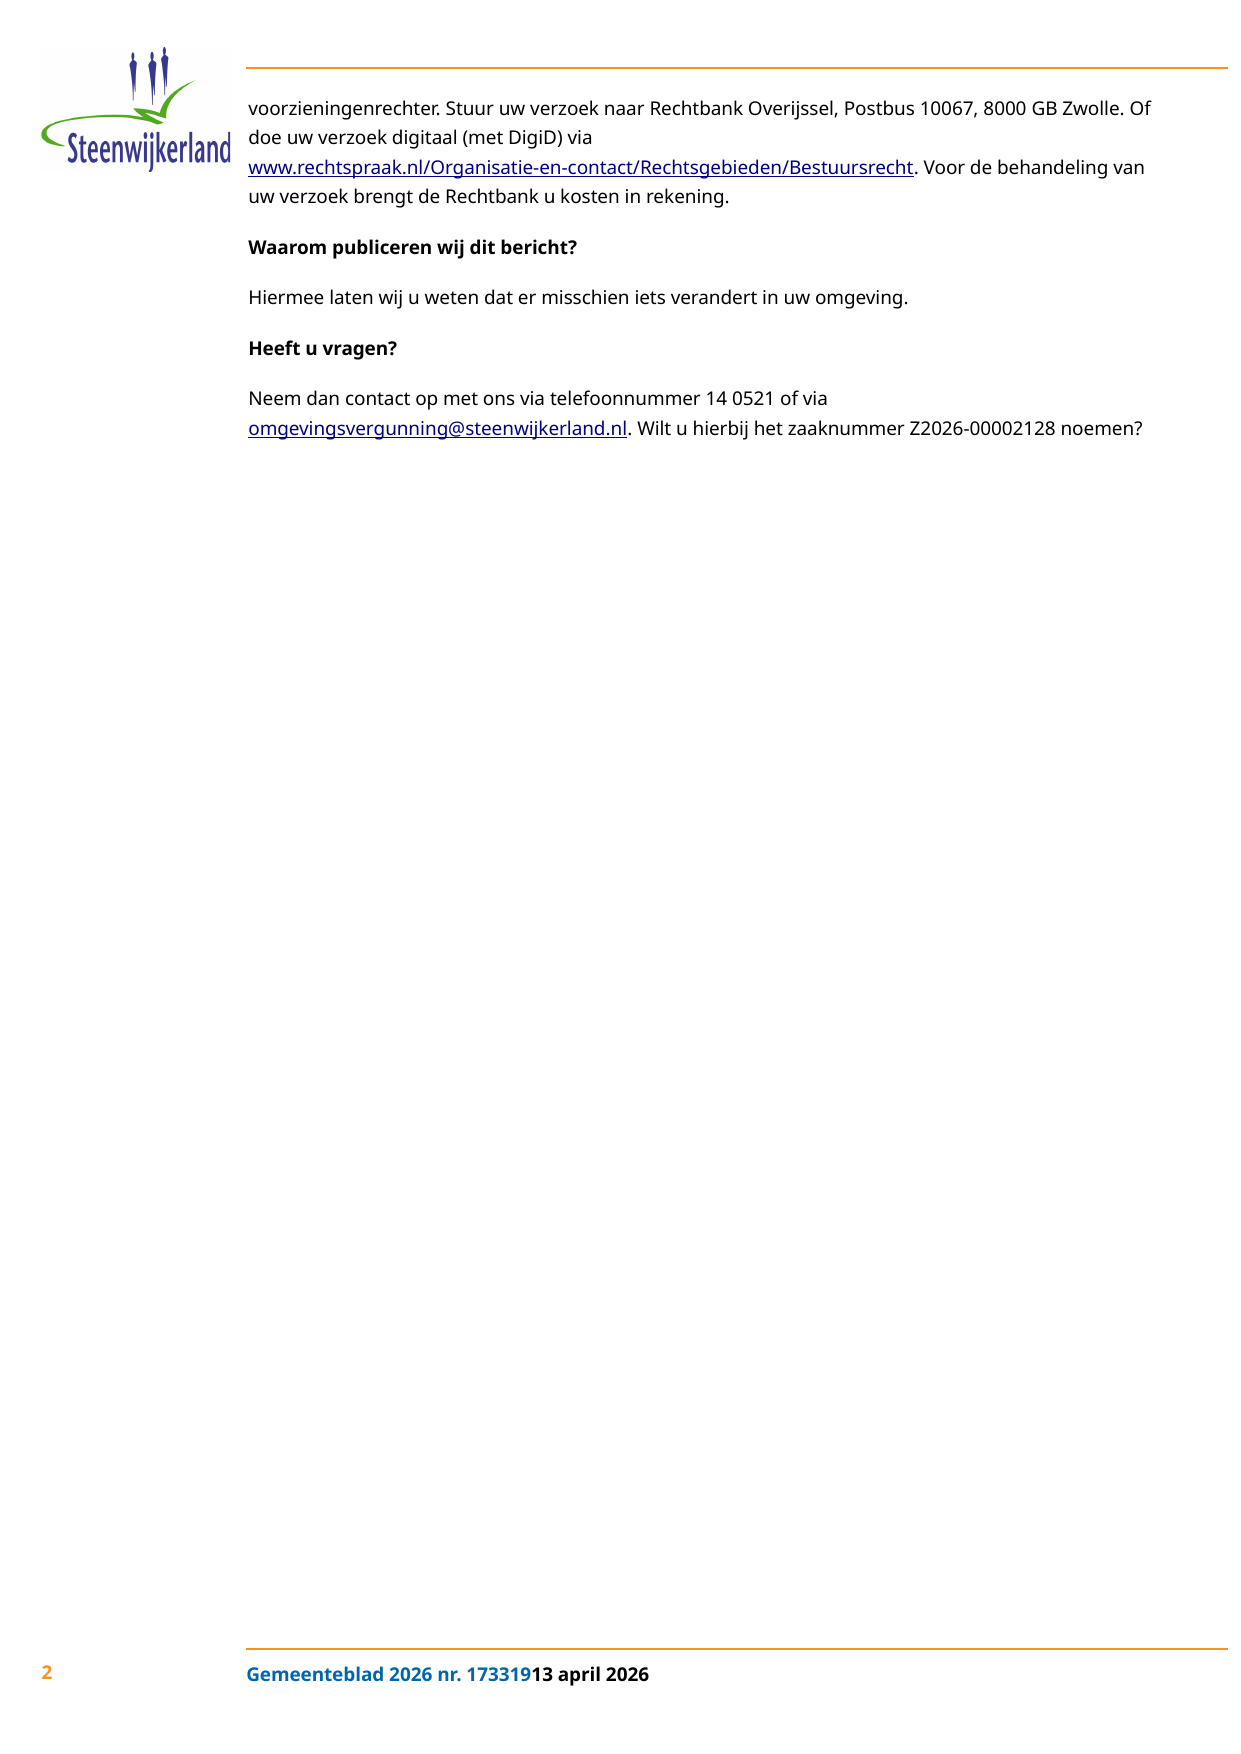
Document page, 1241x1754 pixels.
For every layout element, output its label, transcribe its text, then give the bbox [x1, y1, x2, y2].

text Neem dan contact op met ons via telefoonnummer 14 0521 of via omgevingsvergunning@steenwijkerland.nl. Wilt u hierbij het zaaknummer Z2026-00002128 noemen? [248, 385, 1152, 441]
text Hiermee laten wij u weten dat er misschien iets verandert in uw omgeving. [248, 284, 1152, 310]
text Heeft u vragen? [248, 335, 1152, 361]
picture [41, 47, 231, 172]
text voorzieningenrechter. Stuur uw verzoek naar Rechtbank Overijssel, Postbus 10067, 8000 GB Zwolle. Of doe uw verzoek digitaal (met DigiD) via www.rechtspraak.nl/Organisatie-en-contact/Rechtsgebieden/Bestuursrecht. Voor de behandeling van uw verzoek brengt de Rechtbank u kosten in rekening. [248, 95, 1152, 209]
text Waarom publiceren wij dit bericht? [248, 234, 1152, 260]
